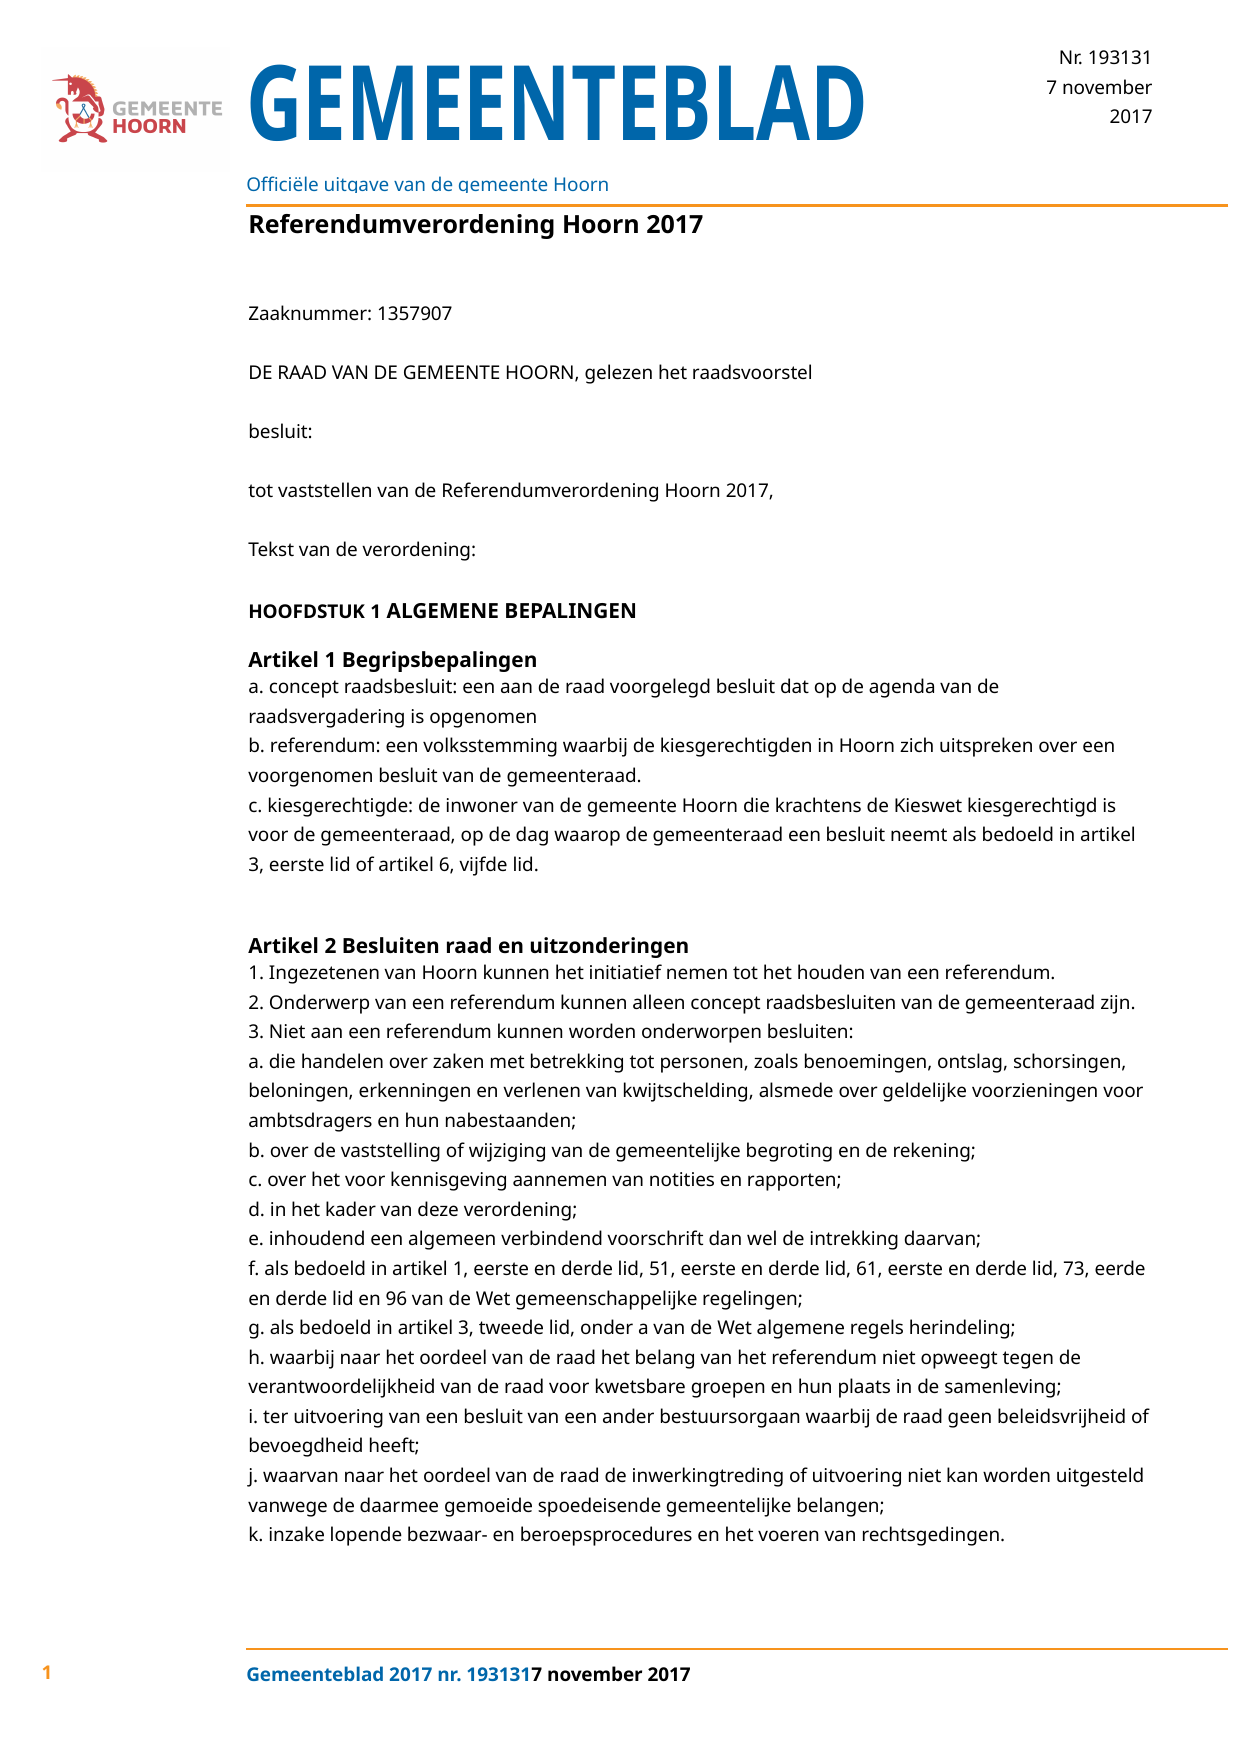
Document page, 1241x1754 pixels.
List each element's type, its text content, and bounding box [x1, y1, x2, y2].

text 1. Ingezetenen van Hoorn kunnen het initiatief nemen tot het houden van een referendum. [248, 959, 1152, 985]
text k. inzake lopende bezwaar- en beroepsprocedures en het voeren van rechtsgedingen. [248, 1521, 1152, 1547]
text f. als bedoeld in artikel 1, eerste en derde lid, 51, eerste en derde lid, 61, eerste en derde lid, 73, eerde en derde lid en 96 van de Wet gemeenschappelijke regelingen; [248, 1255, 1152, 1311]
text a. die handelen over zaken met betrekking tot personen, zoals benoemingen, ontslag, schorsingen, beloningen, erkenningen en verlenen van kwijtschelding, alsmede over geldelijke voorzieningen voor ambtsdragers en hun nabestaanden; [248, 1048, 1152, 1133]
text c. kiesgerechtigde: de inwoner van de gemeente Hoorn die krachtens de Kieswet kiesgerechtigd is voor de gemeenteraad, op de dag waarop de gemeenteraad een besluit neemt als bedoeld in artikel 3, eerste lid of artikel 6, vijfde lid. [248, 792, 1152, 877]
text Artikel 1 Begripsbepalingen [248, 645, 1152, 673]
text i. ter uitvoering van een besluit van een ander bestuursorgaan waarbij de raad geen beleidsvrijheid of bevoegdheid heeft; [248, 1403, 1152, 1458]
text c. over het voor kennisgeving aannemen van notities en rapporten; [248, 1166, 1152, 1192]
text Referendumverordening Hoorn 2017 [248, 207, 1152, 241]
text Tekst van de verordening: [248, 537, 1152, 562]
text h. waarbij naar het oordeel van de raad het belang van het referendum niet opweegt tegen de verantwoordelijkheid van de raad voor kwetsbare groepen en hun plaats in de samenleving; [248, 1344, 1152, 1399]
text d. in het kader van deze verordening; [248, 1196, 1152, 1222]
text a. concept raadsbesluit: een aan de raad voorgelegd besluit dat op de agenda van de raadsvergadering is opgenomen [248, 673, 1152, 729]
text 3. Niet aan een referendum kunnen worden onderworpen besluiten: [248, 1018, 1152, 1044]
text 2. Onderwerp van een referendum kunnen alleen concept raadsbesluiten van de gemeenteraad zijn. [248, 989, 1152, 1015]
text DE RAAD VAN DE GEMEENTE HOORN, gelezen het raadsvoorstel [248, 359, 1152, 385]
text g. als bedoeld in artikel 3, tweede lid, onder a van de Wet algemene regels herindeling; [248, 1314, 1152, 1340]
text tot vaststellen van de Referendumverordening Hoorn 2017, [248, 477, 1152, 503]
text Zaaknummer: 1357907 [248, 300, 1152, 326]
text besluit: [248, 418, 1152, 444]
text HOOFDSTUK 1 ALGEMENE BEPALINGEN [248, 596, 1152, 624]
text b. over de vaststelling of wijziging van de gemeentelijke begroting en de rekening; [248, 1137, 1152, 1163]
picture [41, 47, 231, 172]
text e. inhoudend een algemeen verbindend voorschrift dan wel de intrekking daarvan; [248, 1226, 1152, 1251]
text Artikel 2 Besluiten raad en uitzonderingen [248, 931, 1152, 959]
text b. referendum: een volksstemming waarbij de kiesgerechtigden in Hoorn zich uitspreken over een voorgenomen besluit van de gemeenteraad. [248, 733, 1152, 788]
text j. waarvan naar het oordeel van de raad de inwerkingtreding of uitvoering niet kan worden uitgesteld vanwege de daarmee gemoeide spoedeisende gemeentelijke belangen; [248, 1462, 1152, 1518]
